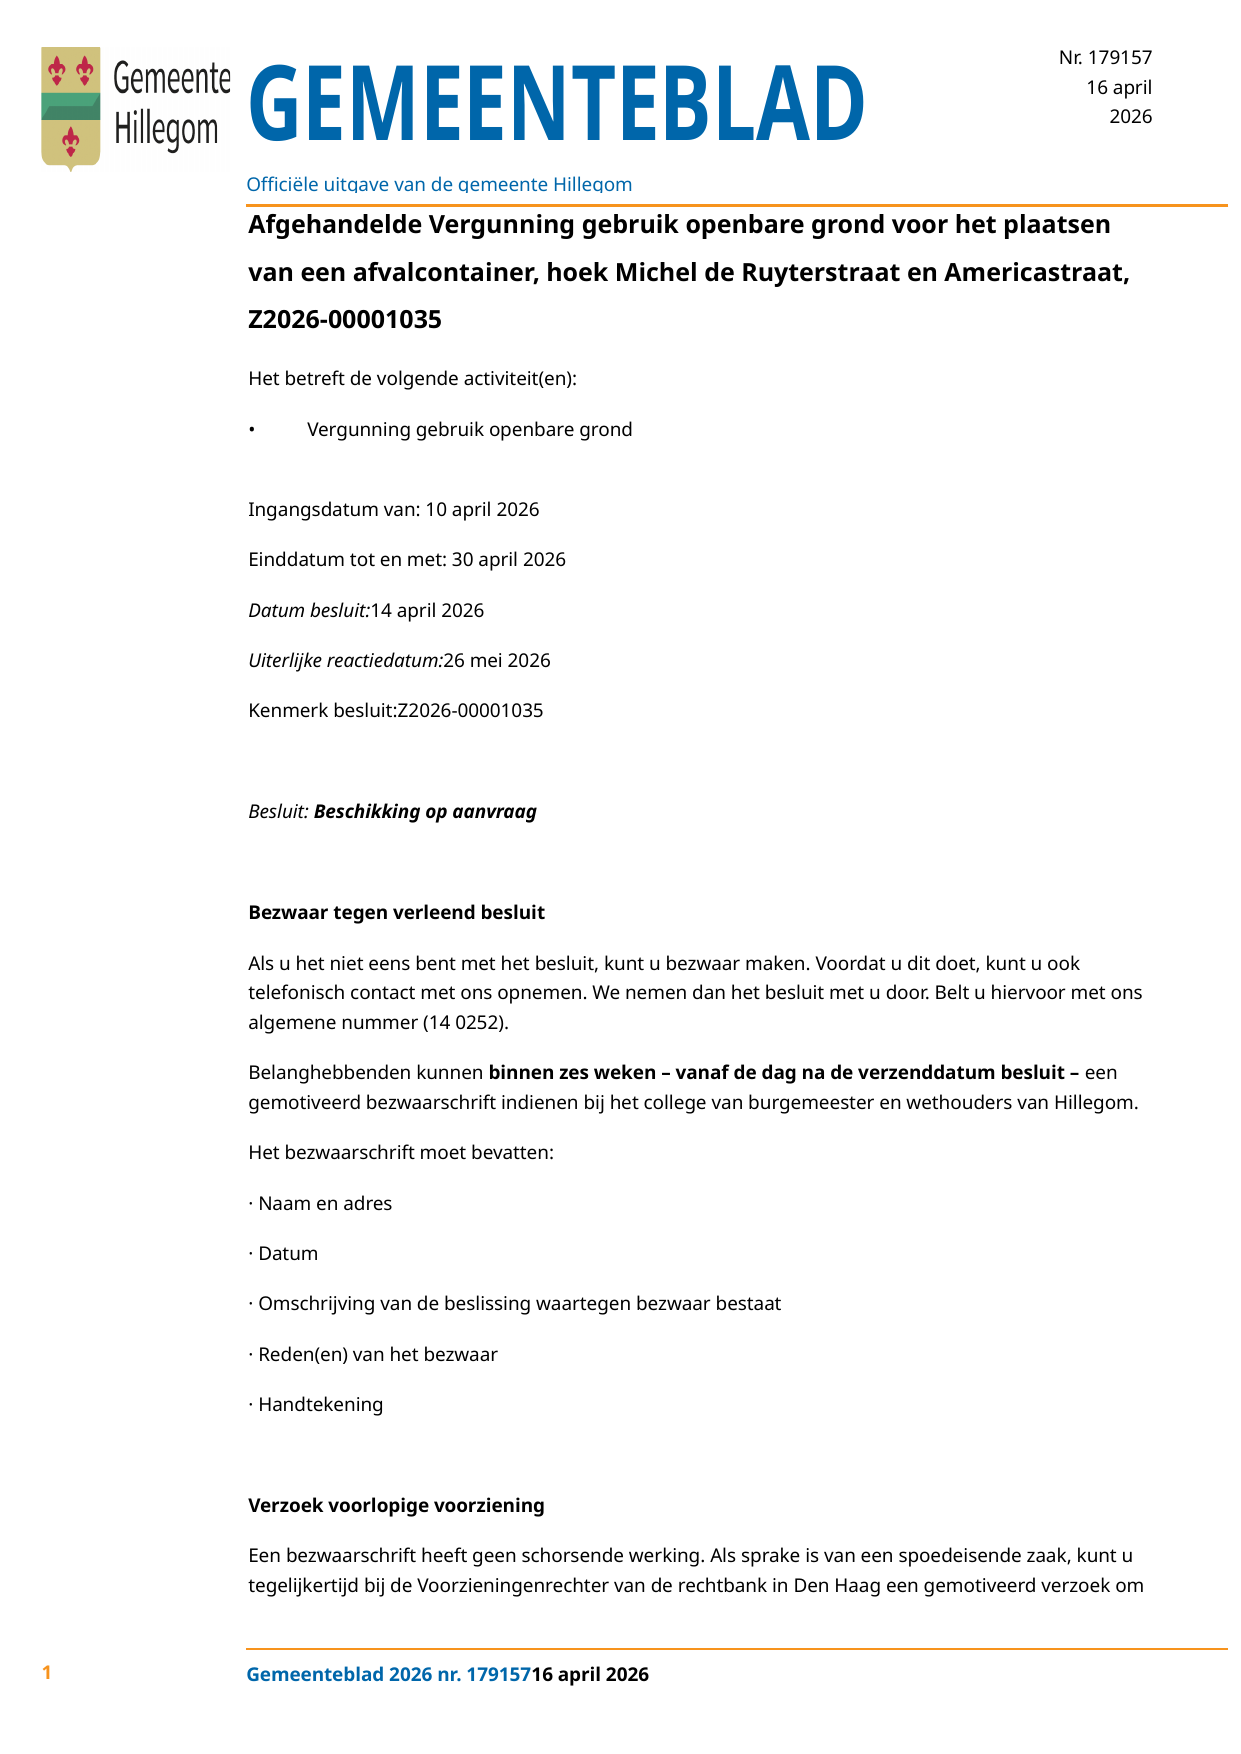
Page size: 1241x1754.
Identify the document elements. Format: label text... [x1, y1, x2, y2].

text Ingangsdatum van: 10 april 2026 [248, 496, 1152, 522]
text Bezwaar tegen verleend besluit [248, 899, 1152, 925]
text Een bezwaarschrift heeft geen schorsende werking. Als sprake is van een spoedeisende zaak, kunt u tegelijkertijd bij de Voorzieningenrechter van de rechtbank in Den Haag een gemotiveerd verzoek om [248, 1543, 1152, 1598]
text Als u het niet eens bent met het besluit, kunt u bezwaar maken. Voordat u dit doet, kunt u ook telefonisch contact met ons opnemen. We nemen dan het besluit met u door. Belt u hiervoor met ons algemene nummer (14 0252). [248, 950, 1152, 1034]
list Vergunning gebruik openbare grond [248, 416, 1152, 442]
text · Datum [248, 1240, 1152, 1266]
text Het bezwaarschrift moet bevatten: [248, 1139, 1152, 1165]
text Besluit: Beschikking op aanvraag [248, 798, 1152, 824]
text Afgehandelde Vergunning gebruik openbare grond voor het plaatsen van een afvalcontainer, hoek Michel de Ruyterstraat en Americastraat, Z2026-00001035 [248, 207, 1152, 336]
text Einddatum tot en met: 30 april 2026 [248, 546, 1152, 572]
text Belanghebbenden kunnen binnen zes weken – vanaf de dag na de verzenddatum besluit – een gemotiveerd bezwaarschrift indienen bij het college van burgemeester en wethouders van Hillegom. [248, 1059, 1152, 1114]
picture [41, 47, 231, 172]
text Het betreft de volgende activiteit(en): [248, 366, 1152, 391]
text Kenmerk besluit:Z2026-00001035 [248, 698, 1152, 723]
text · Naam en adres [248, 1190, 1152, 1215]
text · Omschrijving van de beslissing waartegen bezwaar bestaat [248, 1291, 1152, 1316]
text Datum besluit:14 april 2026 [248, 597, 1152, 622]
text Verzoek voorlopige voorziening [248, 1492, 1152, 1518]
text Uiterlijke reactiedatum:26 mei 2026 [248, 647, 1152, 673]
text · Handtekening [248, 1391, 1152, 1417]
text · Reden(en) van het bezwaar [248, 1341, 1152, 1367]
